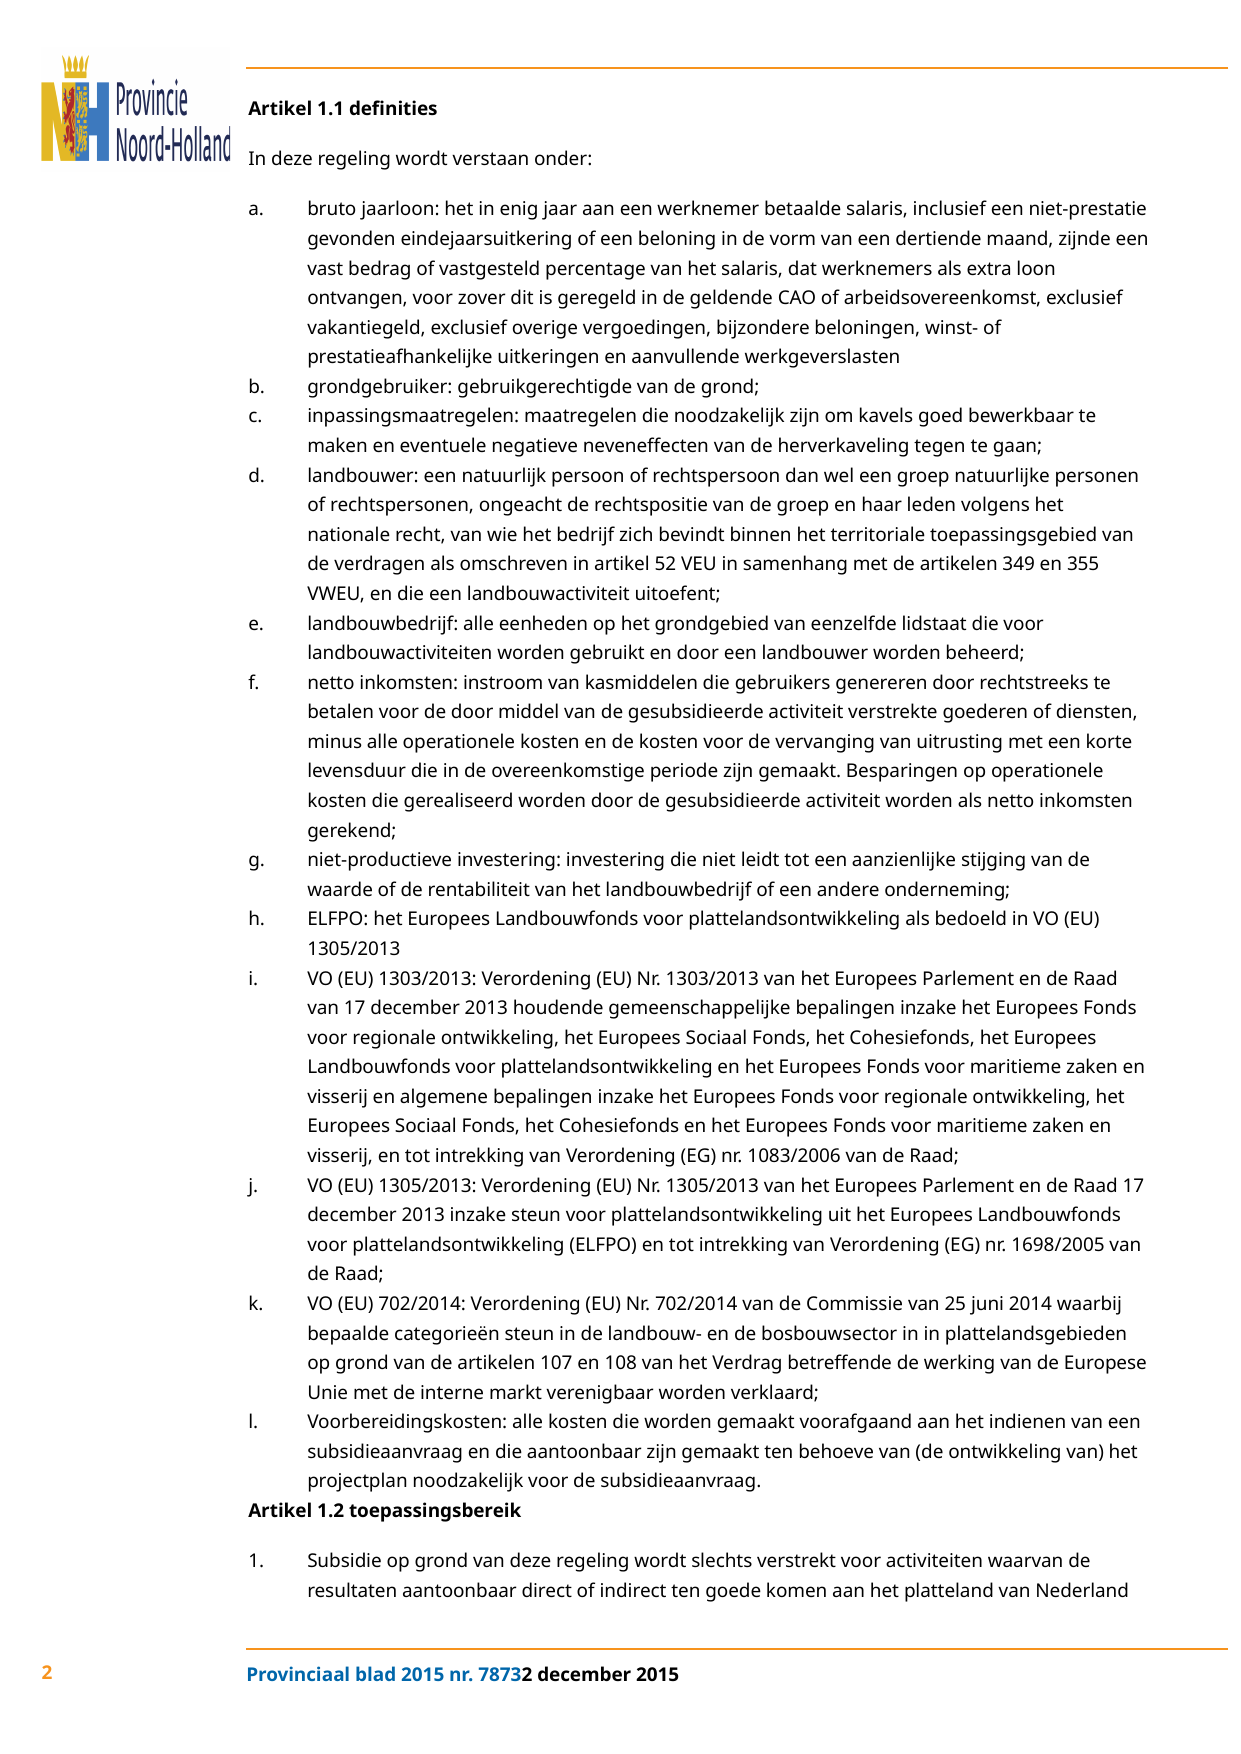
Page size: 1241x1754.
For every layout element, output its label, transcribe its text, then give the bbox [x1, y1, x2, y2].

list Subsidie op grond van deze regeling wordt slechts verstrekt voor activiteiten waarvan de resultaten aantoonbaar direct of indirect ten goede komen aan het platteland van Nederland [248, 1548, 1152, 1603]
list Voorbereidingskosten: alle kosten die worden gemaakt voorafgaand aan het indienen van een subsidieaanvraag en die aantoonbaar zijn gemaakt ten behoeve van (de ontwikkeling van) het projectplan noodzakelijk voor de subsidieaanvraag. [248, 1408, 1152, 1493]
list grondgebruiker: gebruikgerechtigde van de grond; [248, 373, 1152, 399]
list niet-productieve investering: investering die niet leidt tot een aanzienlijke stijging van de waarde of de rentabiliteit van het landbouwbedrijf of een andere onderneming; [248, 846, 1152, 902]
list VO (EU) 702/2014: Verordening (EU) Nr. 702/2014 van de Commissie van 25 juni 2014 waarbij bepaalde categorieën steun in de landbouw- en de bosbouwsector in in plattelandsgebieden op grond van de artikelen 107 en 108 van het Verdrag betreffende de werking van de Europese Unie met de interne markt verenigbaar worden verklaard; [248, 1290, 1152, 1405]
text Artikel 1.1 definities [248, 95, 1152, 121]
picture [41, 47, 231, 172]
list landbouwbedrijf: alle eenheden op het grondgebied van eenzelfde lidstaat die voor landbouwactiviteiten worden gebruikt en door een landbouwer worden beheerd; [248, 610, 1152, 665]
list inpassingsmaatregelen: maatregelen die noodzakelijk zijn om kavels goed bewerkbaar te maken en eventuele negatieve neveneffecten van de herverkaveling tegen te gaan; [248, 403, 1152, 458]
list ELFPO: het Europees Landbouwfonds voor plattelandsontwikkeling als bedoeld in VO (EU) 1305/2013 [248, 906, 1152, 961]
list bruto jaarloon: het in enig jaar aan een werknemer betaalde salaris, inclusief een niet-prestatie gevonden eindejaarsuitkering of een beloning in de vorm van een dertiende maand, zijnde een vast bedrag of vastgesteld percentage van het salaris, dat werknemers als extra loon ontvangen, voor zover dit is geregeld in de geldende CAO of arbeidsovereenkomst, exclusief vakantiegeld, exclusief overige vergoedingen, bijzondere beloningen, winst- of prestatieafhankelijke uitkeringen en aanvullende werkgeverslasten [248, 196, 1152, 369]
text Artikel 1.2 toepassingsbereik [248, 1497, 1152, 1523]
list VO (EU) 1303/2013: Verordening (EU) Nr. 1303/2013 van het Europees Parlement en de Raad van 17 december 2013 houdende gemeenschappelijke bepalingen inzake het Europees Fonds voor regionale ontwikkeling, het Europees Sociaal Fonds, het Cohesiefonds, het Europees Landbouwfonds voor plattelandsontwikkeling en het Europees Fonds voor maritieme zaken en visserij en algemene bepalingen inzake het Europees Fonds voor regionale ontwikkeling, het Europees Sociaal Fonds, het Cohesiefonds en het Europees Fonds voor maritieme zaken en visserij, en tot intrekking van Verordening (EG) nr. 1083/2006 van de Raad; [248, 965, 1152, 1168]
text In deze regeling wordt verstaan onder: [248, 145, 1152, 171]
list VO (EU) 1305/2013: Verordening (EU) Nr. 1305/2013 van het Europees Parlement en de Raad 17 december 2013 inzake steun voor plattelandsontwikkeling uit het Europees Landbouwfonds voor plattelandsontwikkeling (ELFPO) en tot intrekking van Verordening (EG) nr. 1698/2005 van de Raad; [248, 1172, 1152, 1286]
list landbouwer: een natuurlijk persoon of rechtspersoon dan wel een groep natuurlijke personen of rechtspersonen, ongeacht de rechtspositie van de groep en haar leden volgens het nationale recht, van wie het bedrijf zich bevindt binnen het territoriale toepassingsgebied van de verdragen als omschreven in artikel 52 VEU in samenhang met de artikelen 349 en 355 VWEU, en die een landbouwactiviteit uitoefent; [248, 462, 1152, 606]
list netto inkomsten: instroom van kasmiddelen die gebruikers genereren door rechtstreeks te betalen voor de door middel van de gesubsidieerde activiteit verstrekte goederen of diensten, minus alle operationele kosten en de kosten voor de vervanging van uitrusting met een korte levensduur die in de overeenkomstige periode zijn gemaakt. Besparingen op operationele kosten die gerealiseerd worden door de gesubsidieerde activiteit worden als netto inkomsten gerekend; [248, 669, 1152, 843]
